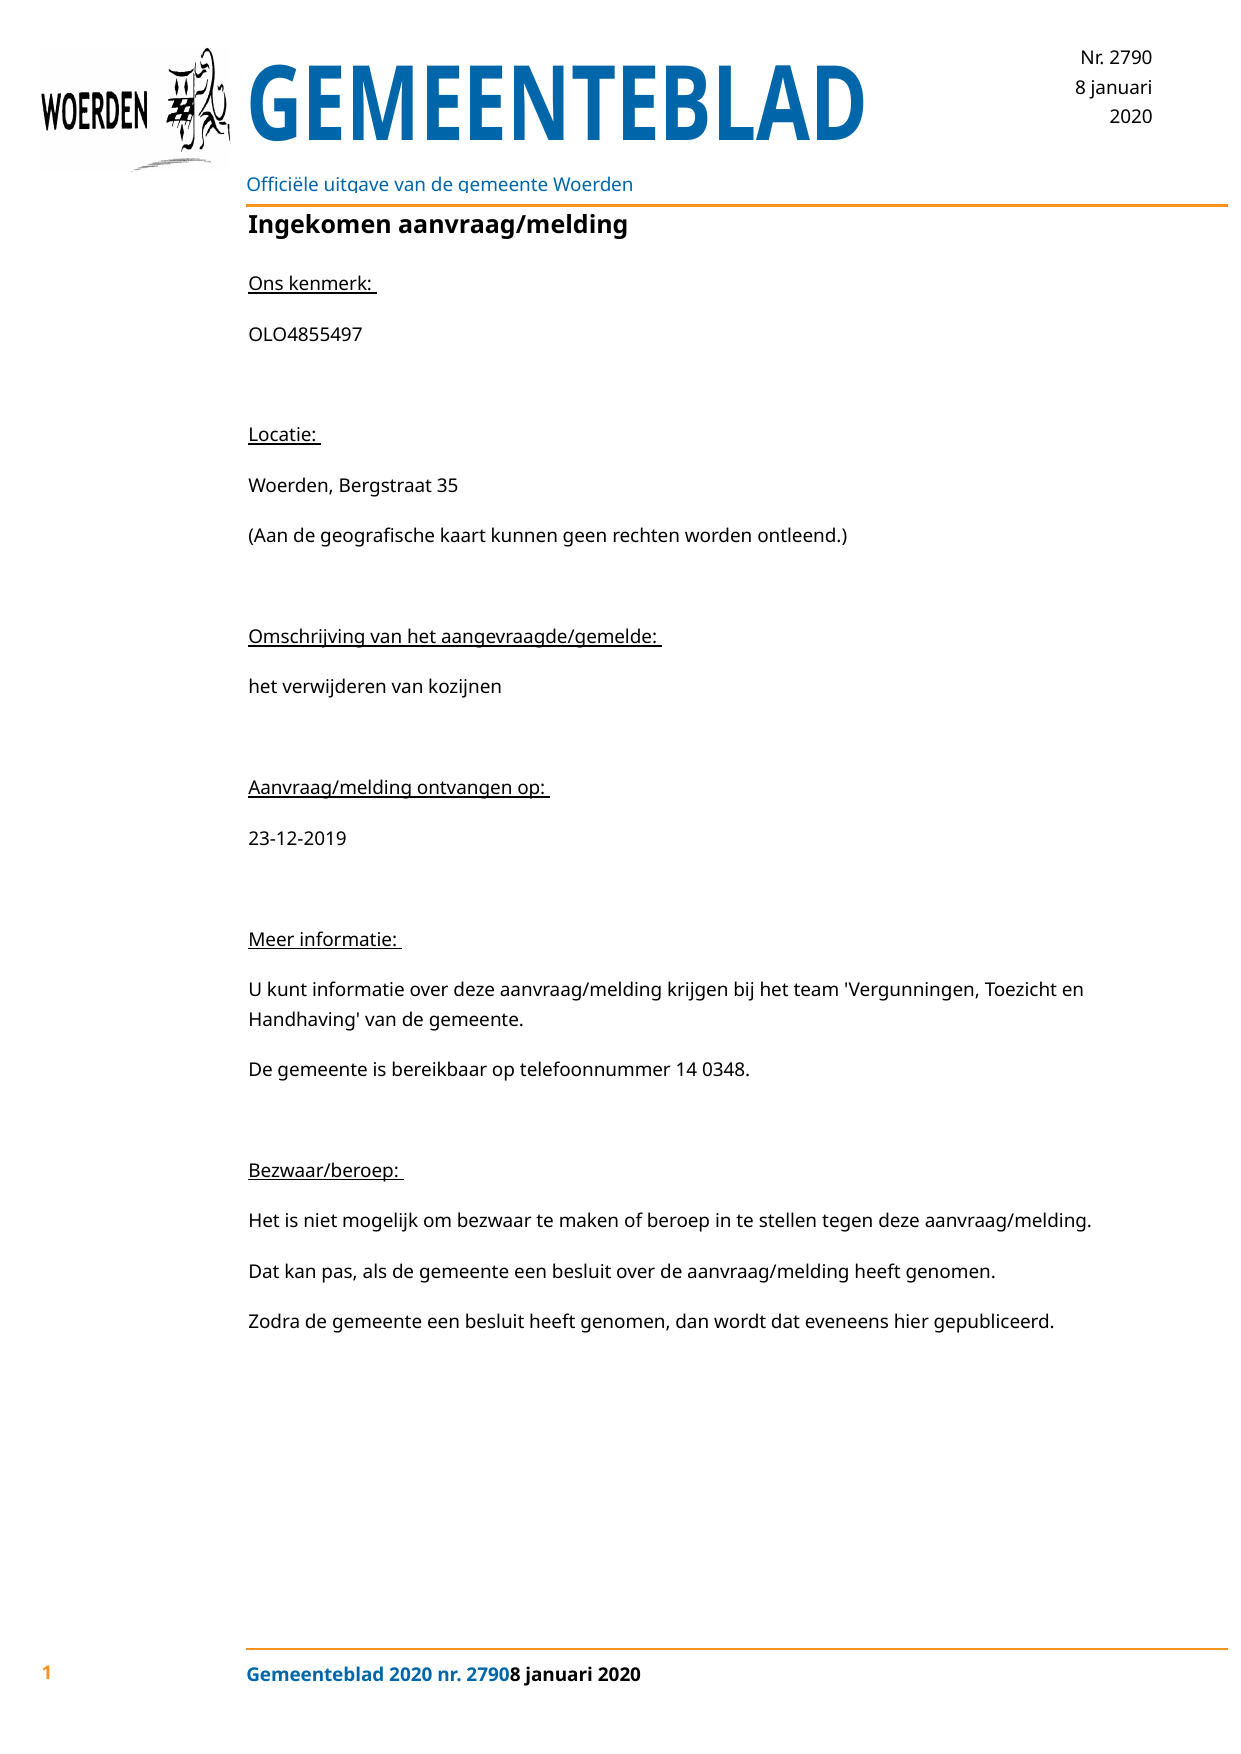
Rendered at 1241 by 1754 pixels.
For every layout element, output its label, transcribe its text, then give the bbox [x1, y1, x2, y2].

text Woerden, Bergstraat 35 [248, 472, 1152, 498]
text Aanvraag/melding ontvangen op: [248, 774, 1152, 800]
text Ons kenmerk: [248, 270, 1152, 296]
text Zodra de gemeente een besluit heeft genomen, dan wordt dat eveneens hier gepubliceerd. [248, 1308, 1152, 1334]
text Omschrijving van het aangevraagde/gemelde: [248, 623, 1152, 649]
text Dat kan pas, als de gemeente een besluit over de aanvraag/melding heeft genomen. [248, 1258, 1152, 1283]
picture [41, 47, 231, 172]
text U kunt informatie over deze aanvraag/melding krijgen bij het team 'Vergunningen, Toezicht en Handhaving' van de gemeente. [248, 976, 1152, 1031]
text 23-12-2019 [248, 825, 1152, 851]
text Het is niet mogelijk om bezwaar te maken of beroep in te stellen tegen deze aanvraag/melding. [248, 1207, 1152, 1233]
text Bezwaar/beroep: [248, 1157, 1152, 1183]
text het verwijderen van kozijnen [248, 674, 1152, 699]
text Ingekomen aanvraag/melding [248, 207, 1152, 241]
text De gemeente is bereikbaar op telefoonnummer 14 0348. [248, 1056, 1152, 1082]
text Locatie: [248, 422, 1152, 447]
text Meer informatie: [248, 926, 1152, 951]
text OLO4855497 [248, 321, 1152, 346]
text (Aan de geografische kaart kunnen geen rechten worden ontleend.) [248, 522, 1152, 548]
